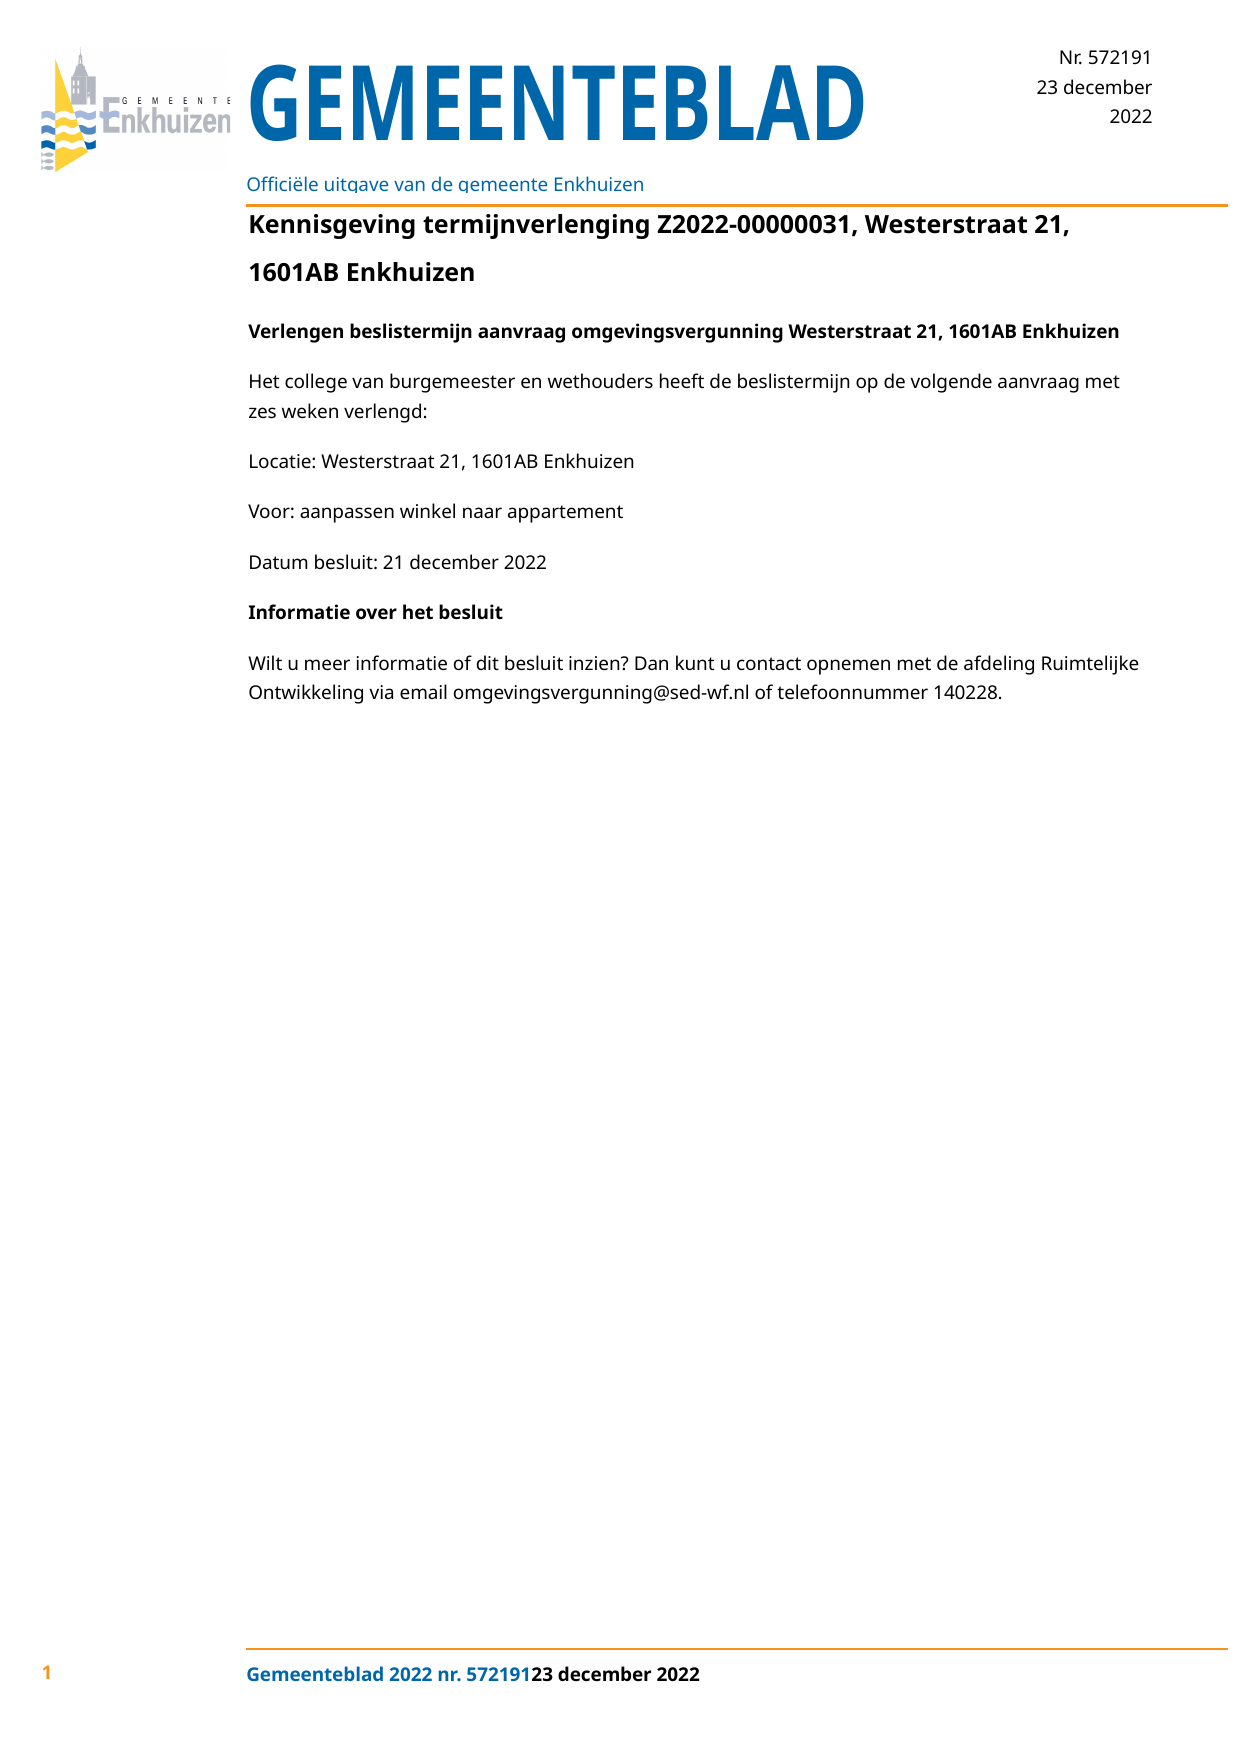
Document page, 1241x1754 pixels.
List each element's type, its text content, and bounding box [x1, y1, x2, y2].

text Verlengen beslistermijn aanvraag omgevingsvergunning Westerstraat 21, 1601AB Enkhuizen [248, 318, 1152, 344]
text Datum besluit: 21 december 2022 [248, 549, 1152, 575]
picture [41, 47, 231, 172]
text Informatie over het besluit [248, 599, 1152, 625]
text Het college van burgemeester en wethouders heeft de beslistermijn op de volgende aanvraag met zes weken verlengd: [248, 368, 1152, 424]
text Wilt u meer informatie of dit besluit inzien? Dan kunt u contact opnemen met de afdeling Ruimtelijke Ontwikkeling via email omgevingsvergunning@sed-wf.nl of telefoonnummer 140228. [248, 650, 1152, 705]
text Kennisgeving termijnverlenging Z2022-00000031, Westerstraat 21, 1601AB Enkhuizen [248, 207, 1152, 288]
text Locatie: Westerstraat 21, 1601AB Enkhuizen [248, 448, 1152, 474]
text Voor: aanpassen winkel naar appartement [248, 499, 1152, 524]
